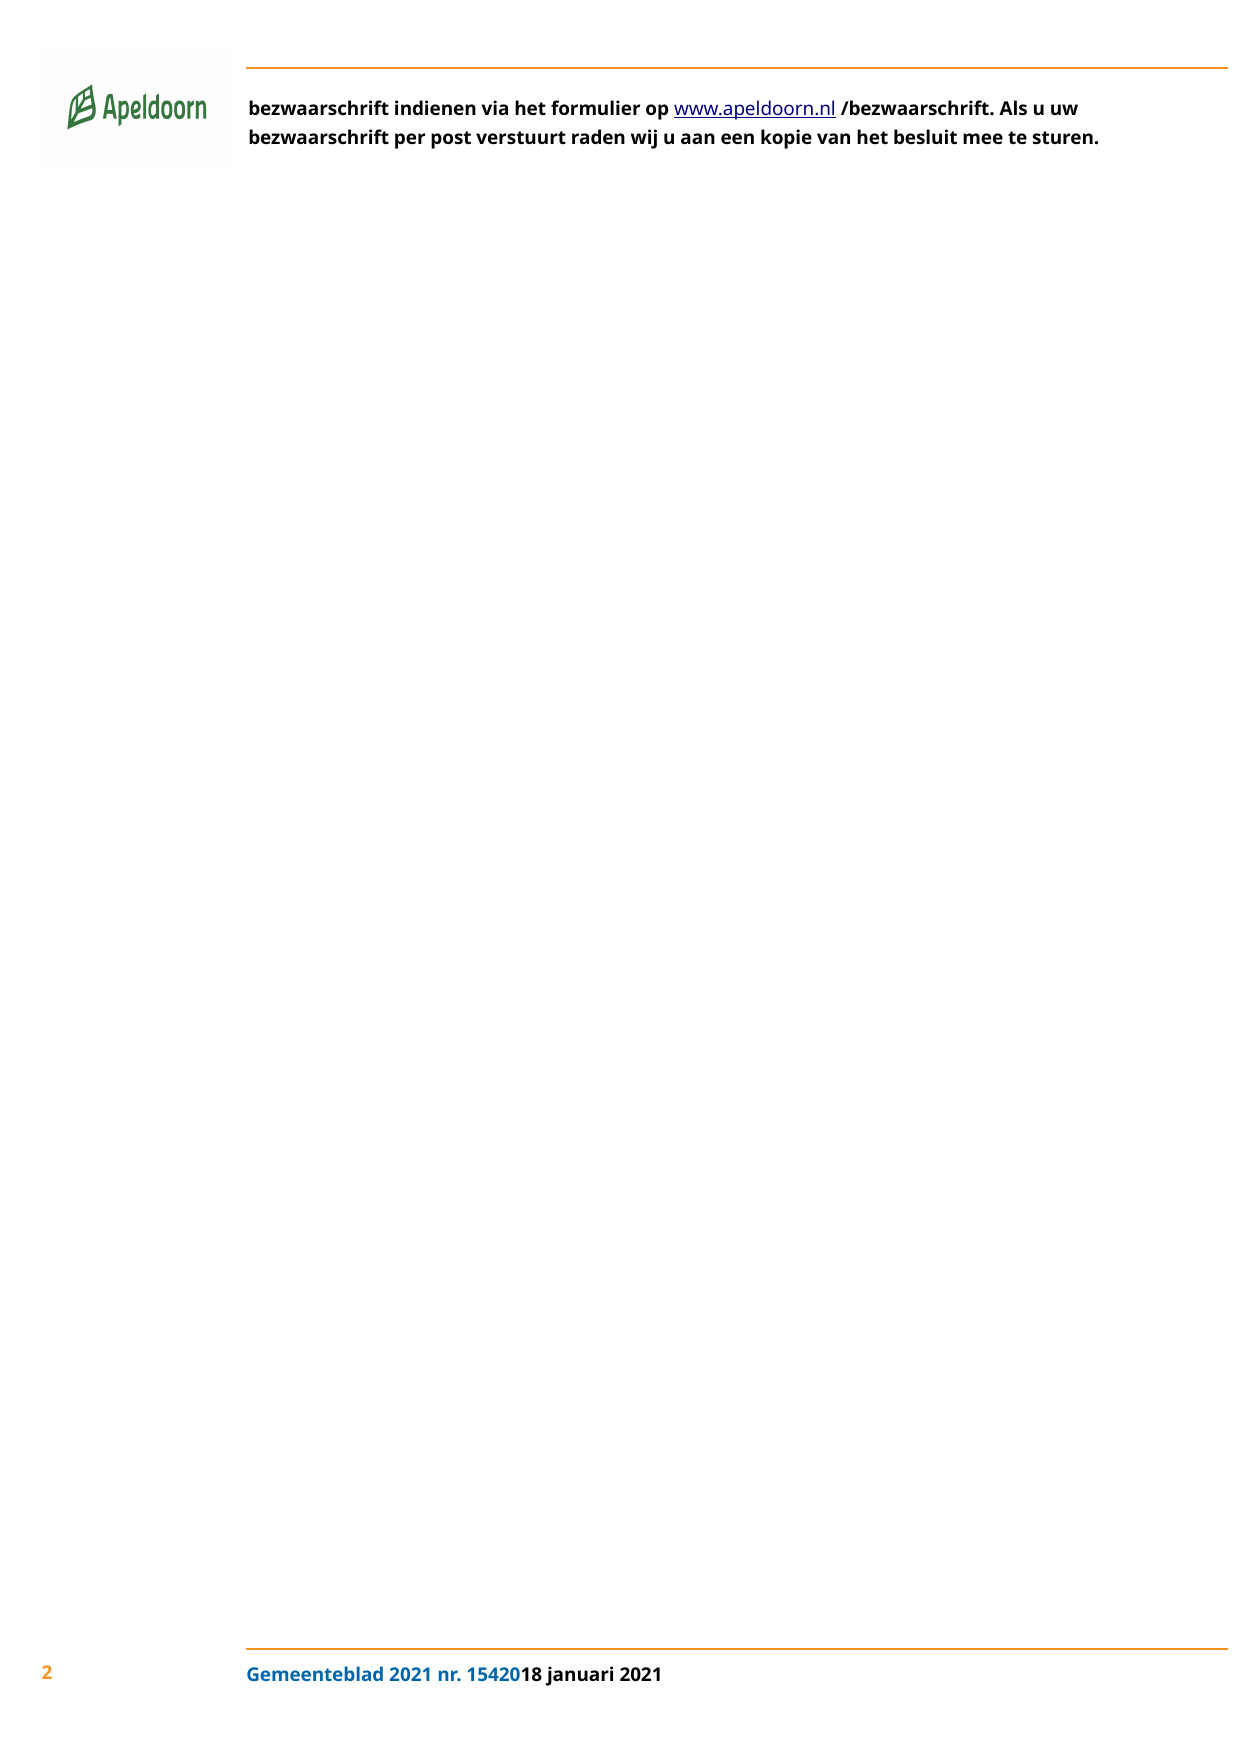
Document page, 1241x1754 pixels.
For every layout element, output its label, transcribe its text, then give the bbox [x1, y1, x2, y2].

text bezwaarschrift indienen via het formulier op www.apeldoorn.nl /bezwaarschrift. Als u uw bezwaarschrift per post verstuurt raden wij u aan een kopie van het besluit mee te sturen. [248, 95, 1152, 150]
picture [41, 47, 231, 172]
